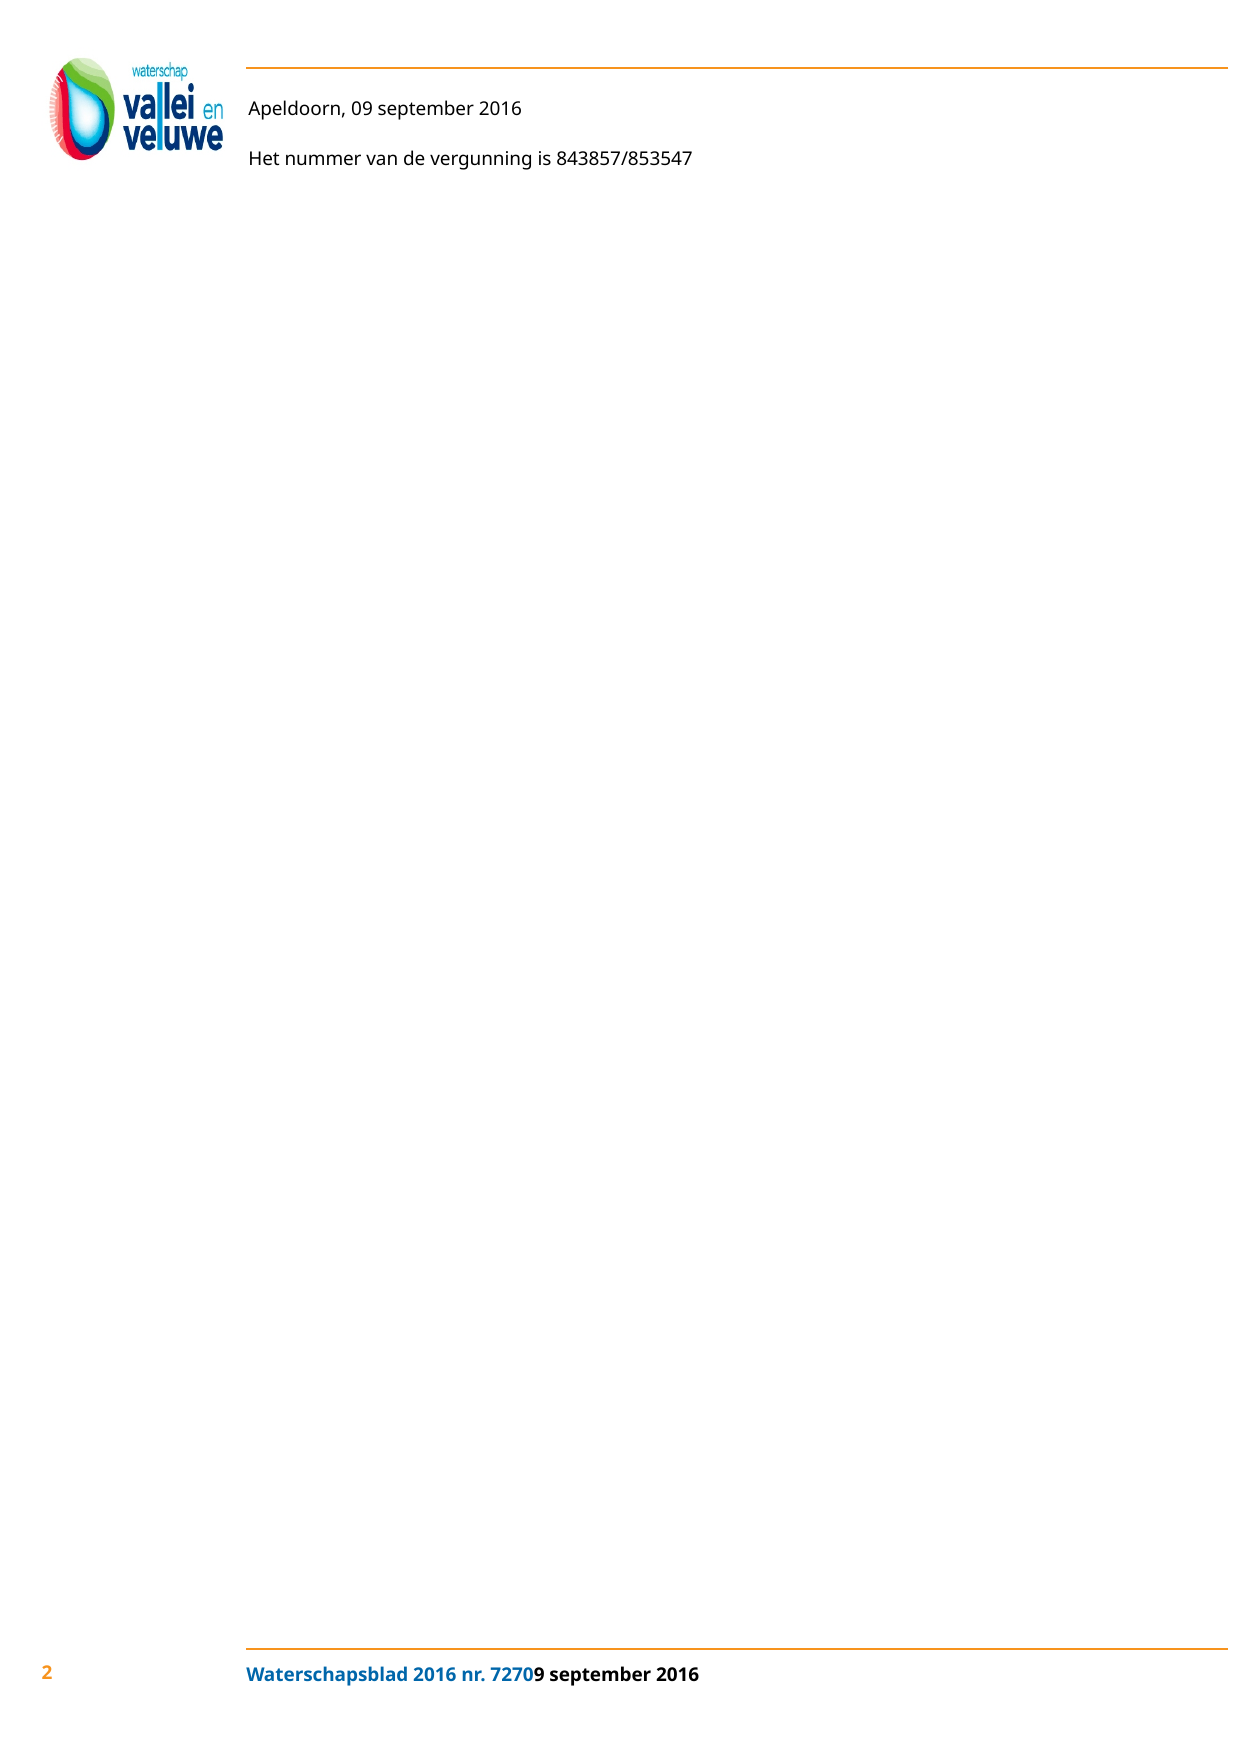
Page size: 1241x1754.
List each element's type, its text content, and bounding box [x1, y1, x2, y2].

picture [41, 47, 231, 172]
text Het nummer van de vergunning is 843857/853547 [248, 145, 1152, 171]
text Apeldoorn, 09 september 2016 [248, 95, 1152, 121]
